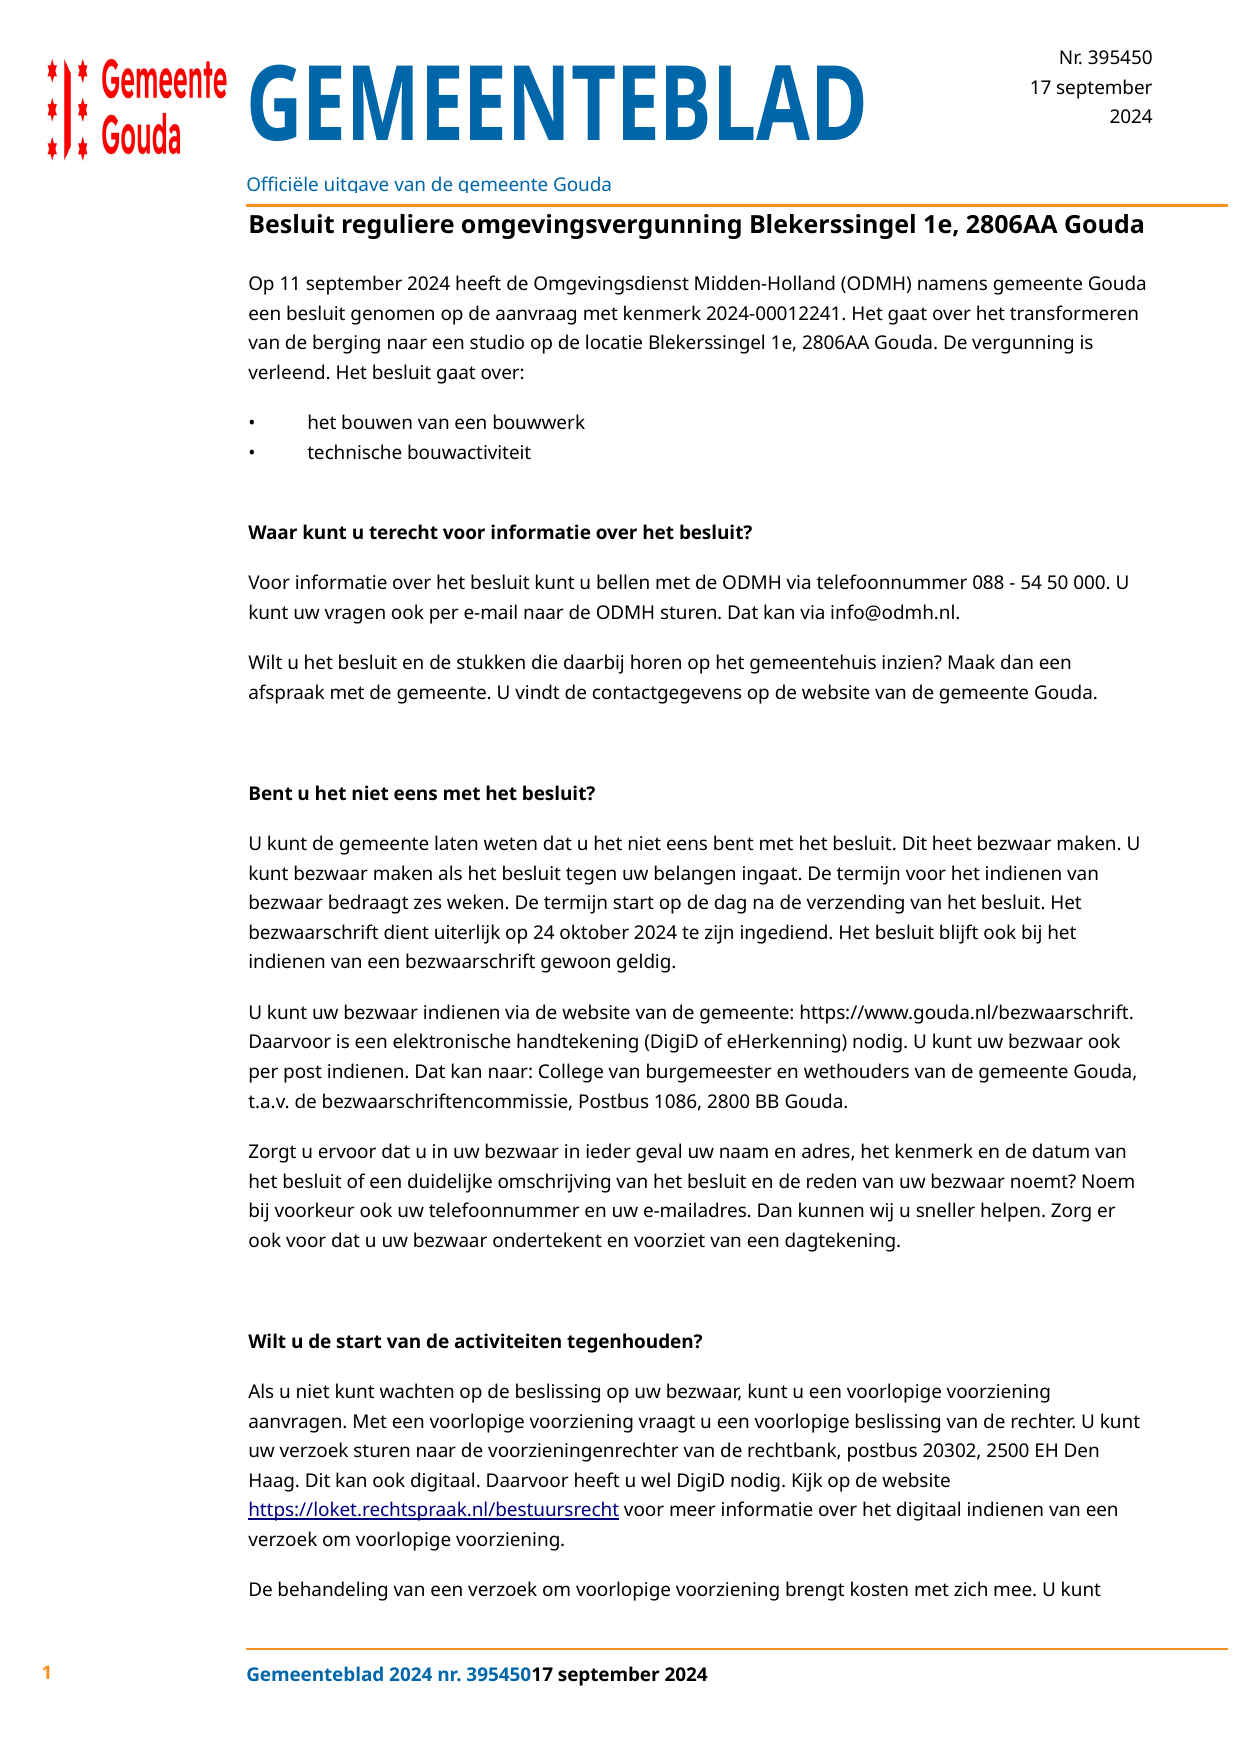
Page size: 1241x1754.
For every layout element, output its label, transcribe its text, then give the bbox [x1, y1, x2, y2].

text Wilt u het besluit en de stukken die daarbij horen op het gemeentehuis inzien? Maak dan een afspraak met de gemeente. U vindt de contactgegevens op de website van de gemeente Gouda. [248, 649, 1152, 705]
text De behandeling van een verzoek om voorlopige voorziening brengt kosten met zich mee. U kunt [248, 1577, 1152, 1602]
text Als u niet kunt wachten op de beslissing op uw bezwaar, kunt u een voorlopige voorziening aanvragen. Met een voorlopige voorziening vraagt u een voorlopige beslissing van de rechter. U kunt uw verzoek sturen naar de voorzieningenrechter van de rechtbank, postbus 20302, 2500 EH Den Haag. Dit kan ook digitaal. Daarvoor heeft u wel DigiD nodig. Kijk op de website https://loket.rechtspraak.nl/bestuursrecht voor meer informatie over het digitaal indienen van een verzoek om voorlopige voorziening. [248, 1378, 1152, 1552]
text Bent u het niet eens met het besluit? [248, 780, 1152, 806]
text Waar kunt u terecht voor informatie over het besluit? [248, 519, 1152, 545]
list het bouwen van een bouwwerk [248, 409, 1152, 435]
text Besluit reguliere omgevingsvergunning Blekerssingel 1e, 2806AA Gouda [248, 207, 1152, 241]
picture [41, 47, 231, 172]
text U kunt de gemeente laten weten dat u het niet eens bent met het besluit. Dit heet bezwaar maken. U kunt bezwaar maken als het besluit tegen uw belangen ingaat. De termijn voor het indienen van bezwaar bedraagt zes weken. De termijn start op de dag na de verzending van het besluit. Het bezwaarschrift dient uiterlijk op 24 oktober 2024 te zijn ingediend. Het besluit blijft ook bij het indienen van een bezwaarschrift gewoon geldig. [248, 830, 1152, 974]
text Wilt u de start van de activiteiten tegenhouden? [248, 1328, 1152, 1353]
text U kunt uw bezwaar indienen via de website van de gemeente: https://www.gouda.nl/bezwaarschrift. Daarvoor is een elektronische handtekening (DigiD of eHerkenning) nodig. U kunt uw bezwaar ook per post indienen. Dat kan naar: College van burgemeester en wethouders van de gemeente Gouda, t.a.v. de bezwaarschriftencommissie, Postbus 1086, 2800 BB Gouda. [248, 999, 1152, 1113]
list technische bouwactiviteit [248, 439, 1152, 465]
text Op 11 september 2024 heeft de Omgevingsdienst Midden-Holland (ODMH) namens gemeente Gouda een besluit genomen op de aanvraag met kenmerk 2024-00012241. Het gaat over het transformeren van de berging naar een studio op de locatie Blekerssingel 1e, 2806AA Gouda. De vergunning is verleend. Het besluit gaat over: [248, 270, 1152, 385]
text Voor informatie over het besluit kunt u bellen met de ODMH via telefoonnummer 088 - 54 50 000. U kunt uw vragen ook per e-mail naar de ODMH sturen. Dat kan via info@odmh.nl. [248, 569, 1152, 625]
text Zorgt u ervoor dat u in uw bezwaar in ieder geval uw naam en adres, het kenmerk en de datum van het besluit of een duidelijke omschrijving van het besluit en de reden van uw bezwaar noemt? Noem bij voorkeur ook uw telefoonnummer en uw e-mailadres. Dan kunnen wij u sneller helpen. Zorg er ook voor dat u uw bezwaar ondertekent en voorziet van een dagtekening. [248, 1138, 1152, 1253]
